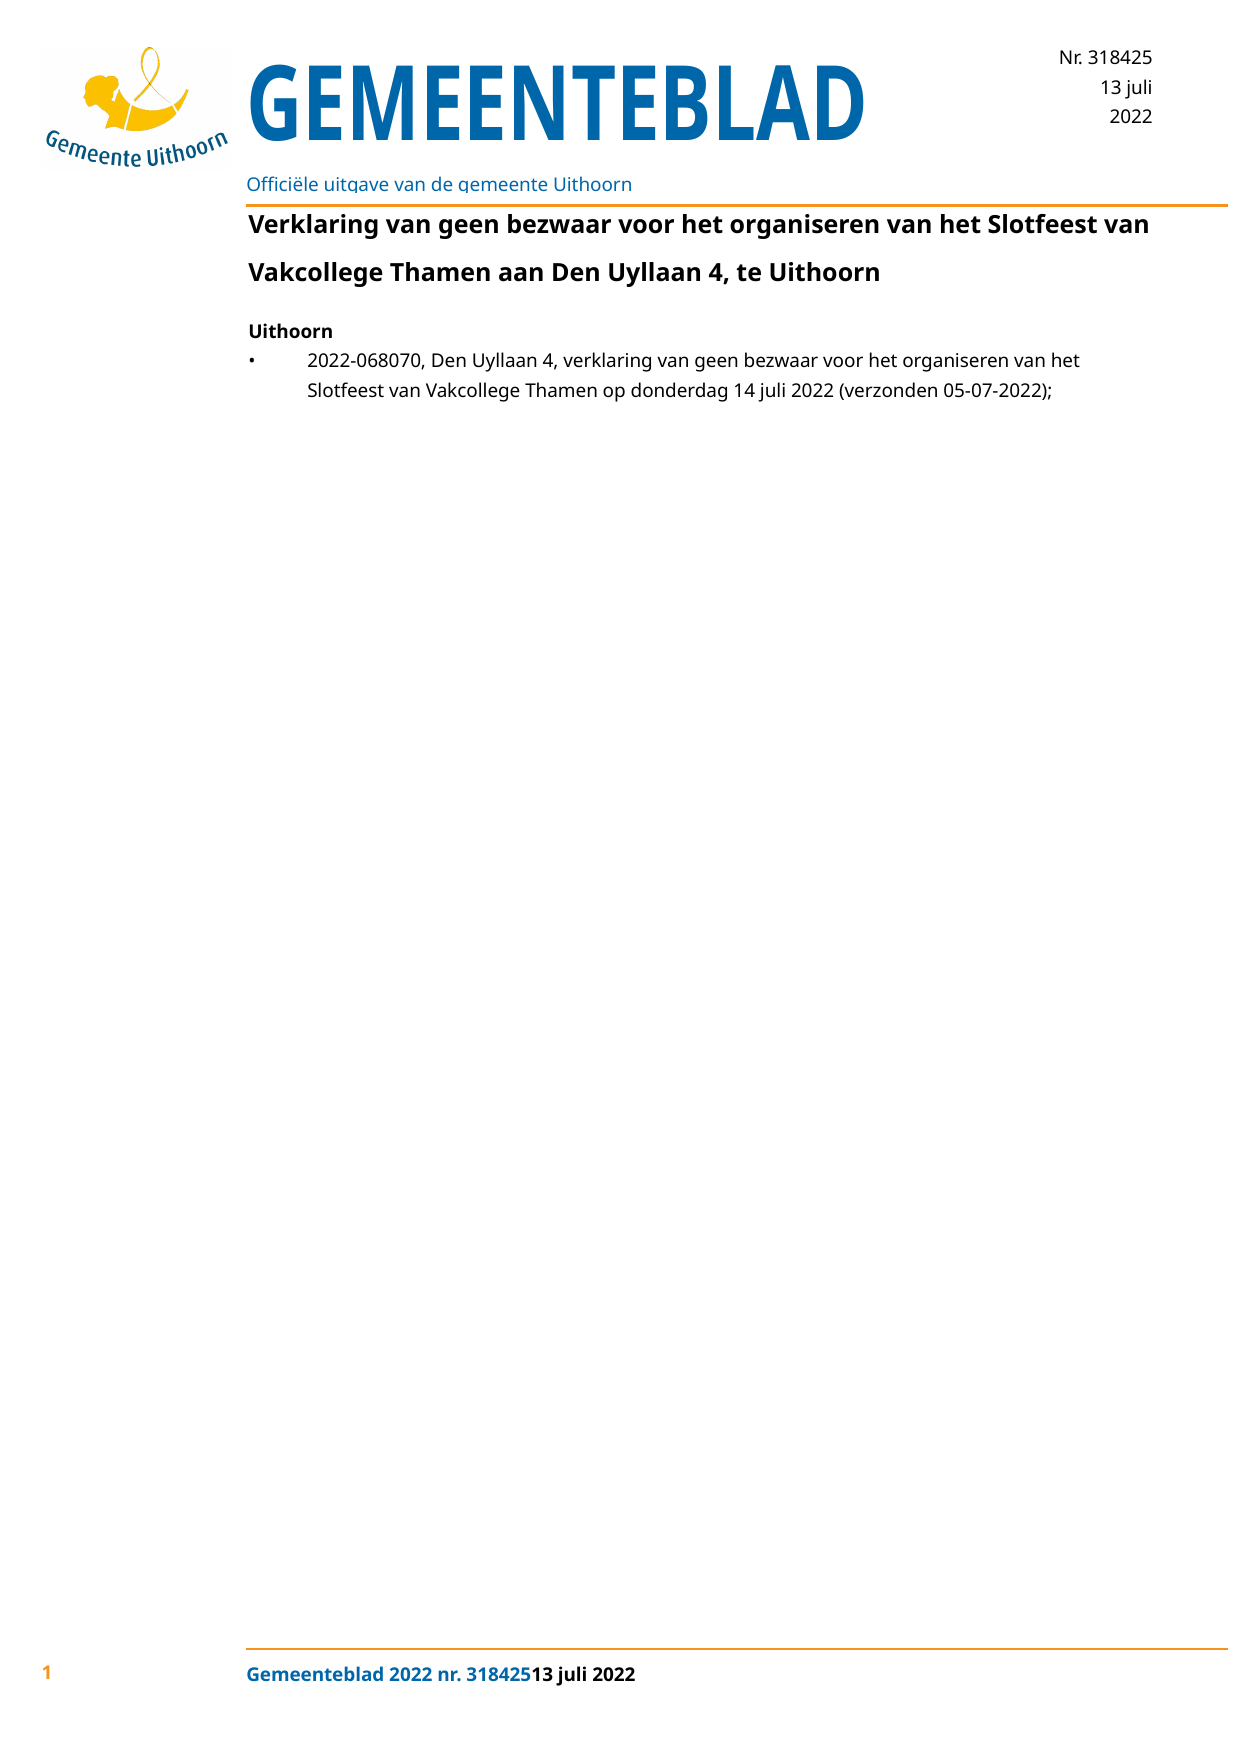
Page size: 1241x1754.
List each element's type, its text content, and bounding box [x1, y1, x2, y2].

list 2022-068070, Den Uyllaan 4, verklaring van geen bezwaar voor het organiseren van het Slotfeest van Vakcollege Thamen op donderdag 14 juli 2022 (verzonden 05-07-2022); [248, 347, 1152, 403]
text Uithoorn [248, 318, 1152, 344]
text Verklaring van geen bezwaar voor het organiseren van het Slotfeest van Vakcollege Thamen aan Den Uyllaan 4, te Uithoorn [248, 207, 1152, 288]
picture [41, 47, 231, 172]
